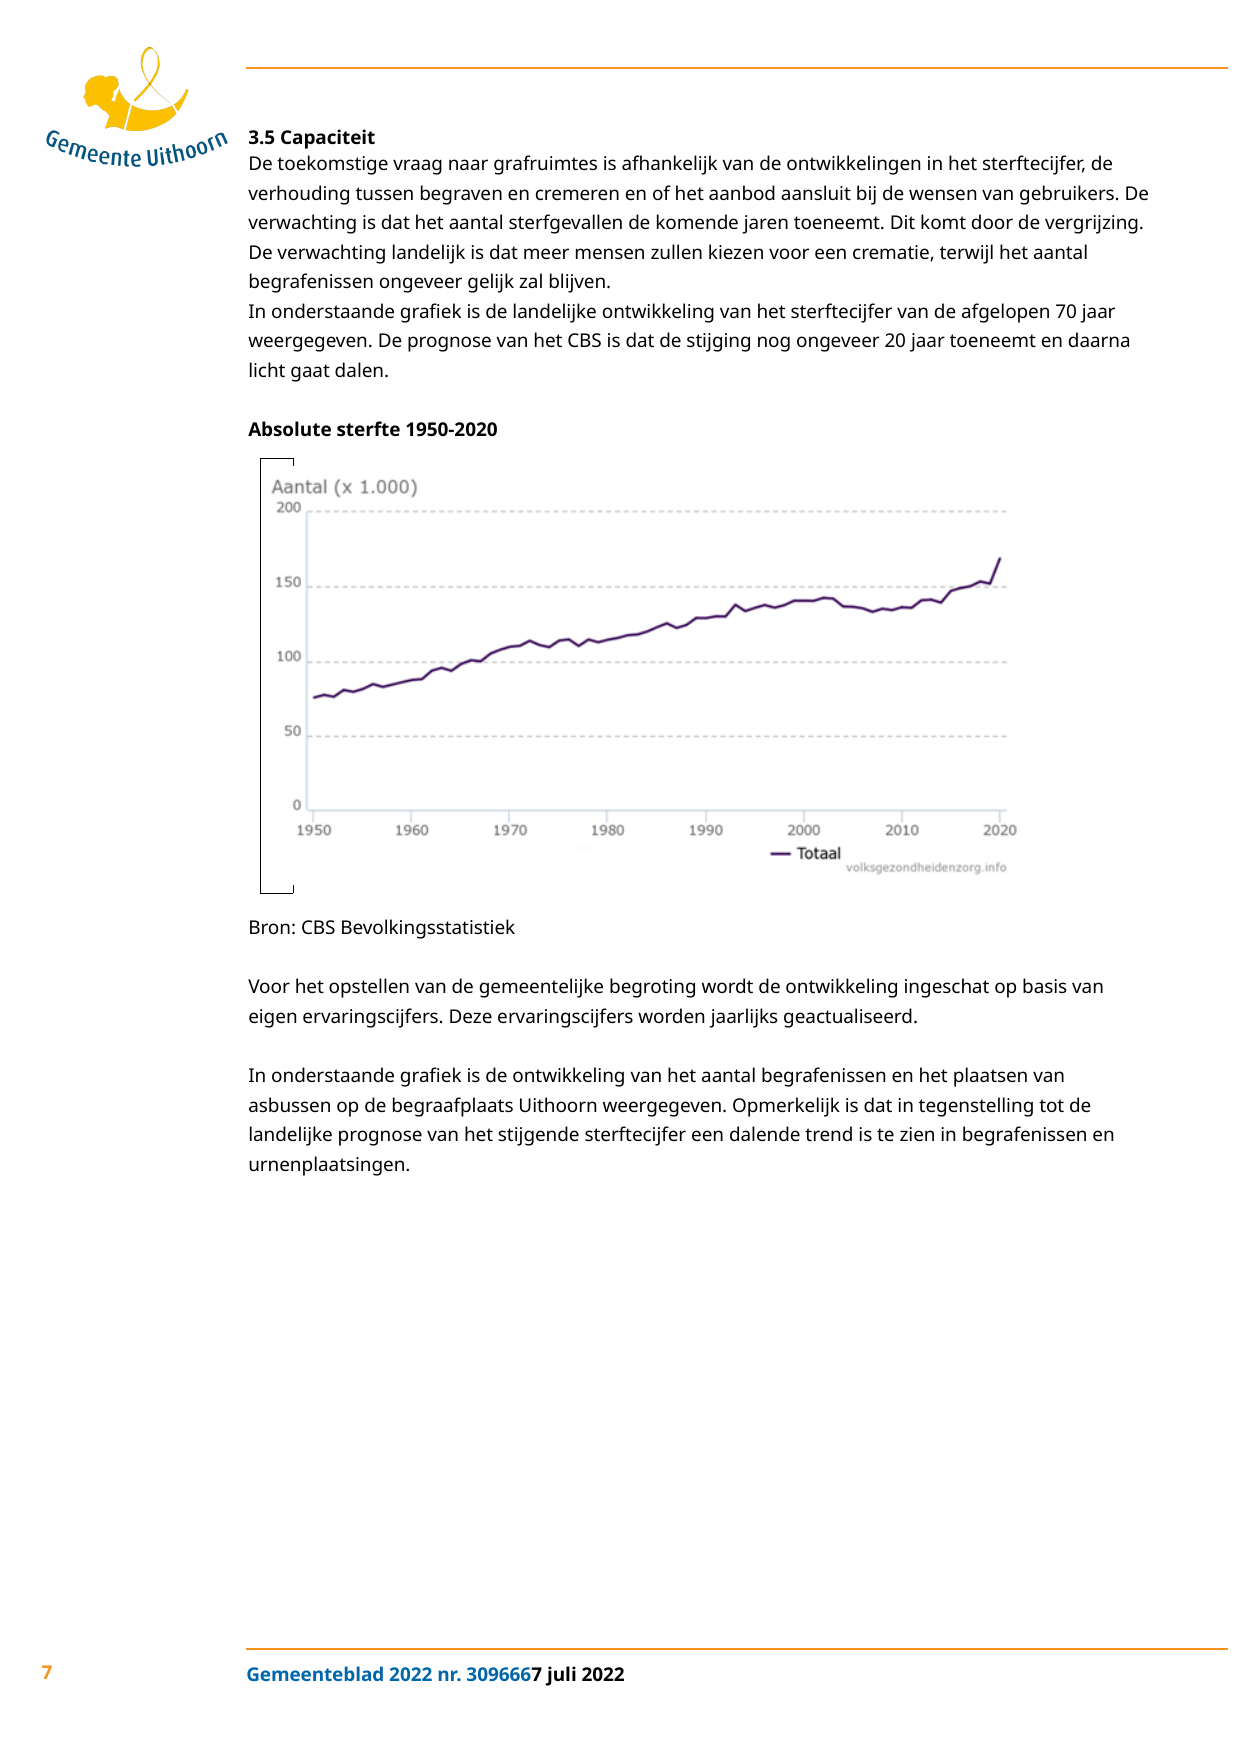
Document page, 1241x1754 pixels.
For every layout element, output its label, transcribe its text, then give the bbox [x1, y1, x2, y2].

text Bron: CBS Bevolkingsstatistiek [248, 914, 1152, 940]
text In onderstaande grafiek is de landelijke ontwikkeling van het sterftecijfer van de afgelopen 70 jaar weergegeven. De prognose van het CBS is dat de stijging nog ongeveer 20 jaar toeneemt en daarna licht gaat dalen. [248, 298, 1152, 383]
text Voor het opstellen van de gemeentelijke begroting wordt de ontwikkeling ingeschat op basis van eigen ervaringscijfers. Deze ervaringscijfers worden jaarlijks geactualiseerd. [248, 974, 1152, 1029]
picture [41, 47, 231, 172]
text 3.5 Capaciteit [248, 124, 1152, 150]
text Absolute sterfte 1950-2020 [248, 416, 1152, 442]
text In onderstaande grafiek is de ontwikkeling van het aantal begrafenissen en het plaatsen van asbussen op de begraafplaats Uithoorn weergegeven. Opmerkelijk is dat in tegenstelling tot de landelijke prognose van het stijgende sterftecijfer een dalende trend is te zien in begrafenissen en urnenplaatsingen. [248, 1062, 1152, 1177]
text De toekomstige vraag naar grafruimtes is afhankelijk van de ontwikkelingen in het sterftecijfer, de verhouding tussen begraven en cremeren en of het aanbod aansluit bij de wensen van gebruikers. De verwachting is dat het aantal sterfgevallen de komende jaren toeneemt. Dit komt door de vergrijzing. De verwachting landelijk is dat meer mensen zullen kiezen voor een crematie, terwijl het aantal begrafenissen ongeveer gelijk zal blijven. [248, 150, 1152, 294]
picture [268, 466, 1037, 885]
